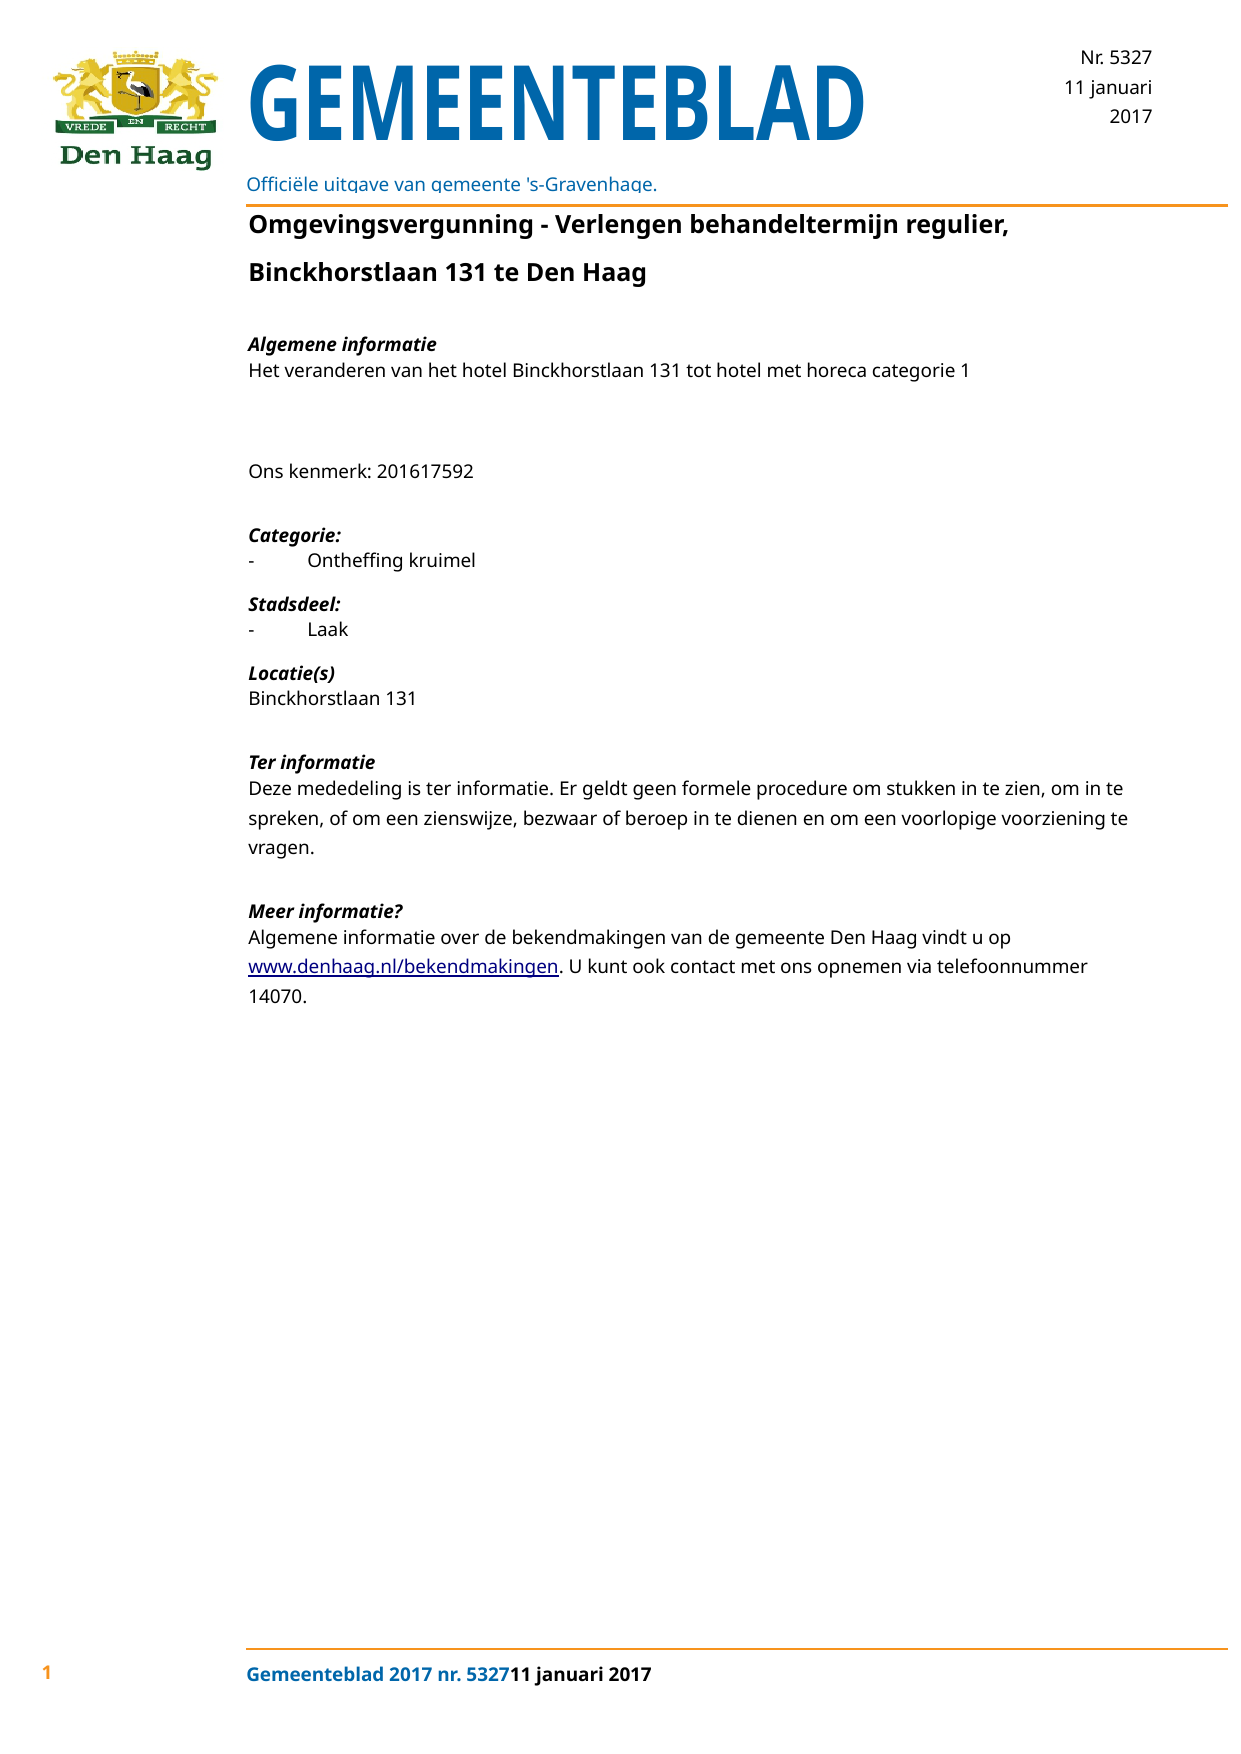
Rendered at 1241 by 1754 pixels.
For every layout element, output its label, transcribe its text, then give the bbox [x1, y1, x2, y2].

text Het veranderen van het hotel Binckhorstlaan 131 tot hotel met horeca categorie 1 [248, 357, 1152, 383]
text Algemene informatie [248, 331, 1152, 357]
picture [41, 47, 231, 172]
text Meer informatie? [248, 898, 1152, 924]
text Deze mededeling is ter informatie. Er geldt geen formele procedure om stukken in te zien, om in te spreken, of om een zienswijze, bezwaar of beroep in te dienen en om een voorlopige voorziening te vragen. [248, 775, 1152, 860]
text Algemene informatie over de bekendmakingen van de gemeente Den Haag vindt u op www.denhaag.nl/bekendmakingen. U kunt ook contact met ons opnemen via telefoonnummer 14070. [248, 924, 1152, 1009]
text Locatie(s) [248, 660, 1152, 685]
text Stadsdeel: [248, 591, 1152, 617]
text Binckhorstlaan 131 [248, 685, 1152, 711]
text Omgevingsvergunning - Verlengen behandeltermijn regulier, Binckhorstlaan 131 te Den Haag [248, 207, 1152, 288]
text Categorie: [248, 522, 1152, 548]
text Ter informatie [248, 749, 1152, 775]
list Laak [248, 617, 1152, 642]
text Ons kenmerk: 201617592 [248, 458, 1152, 484]
list Ontheffing kruimel [248, 548, 1152, 573]
